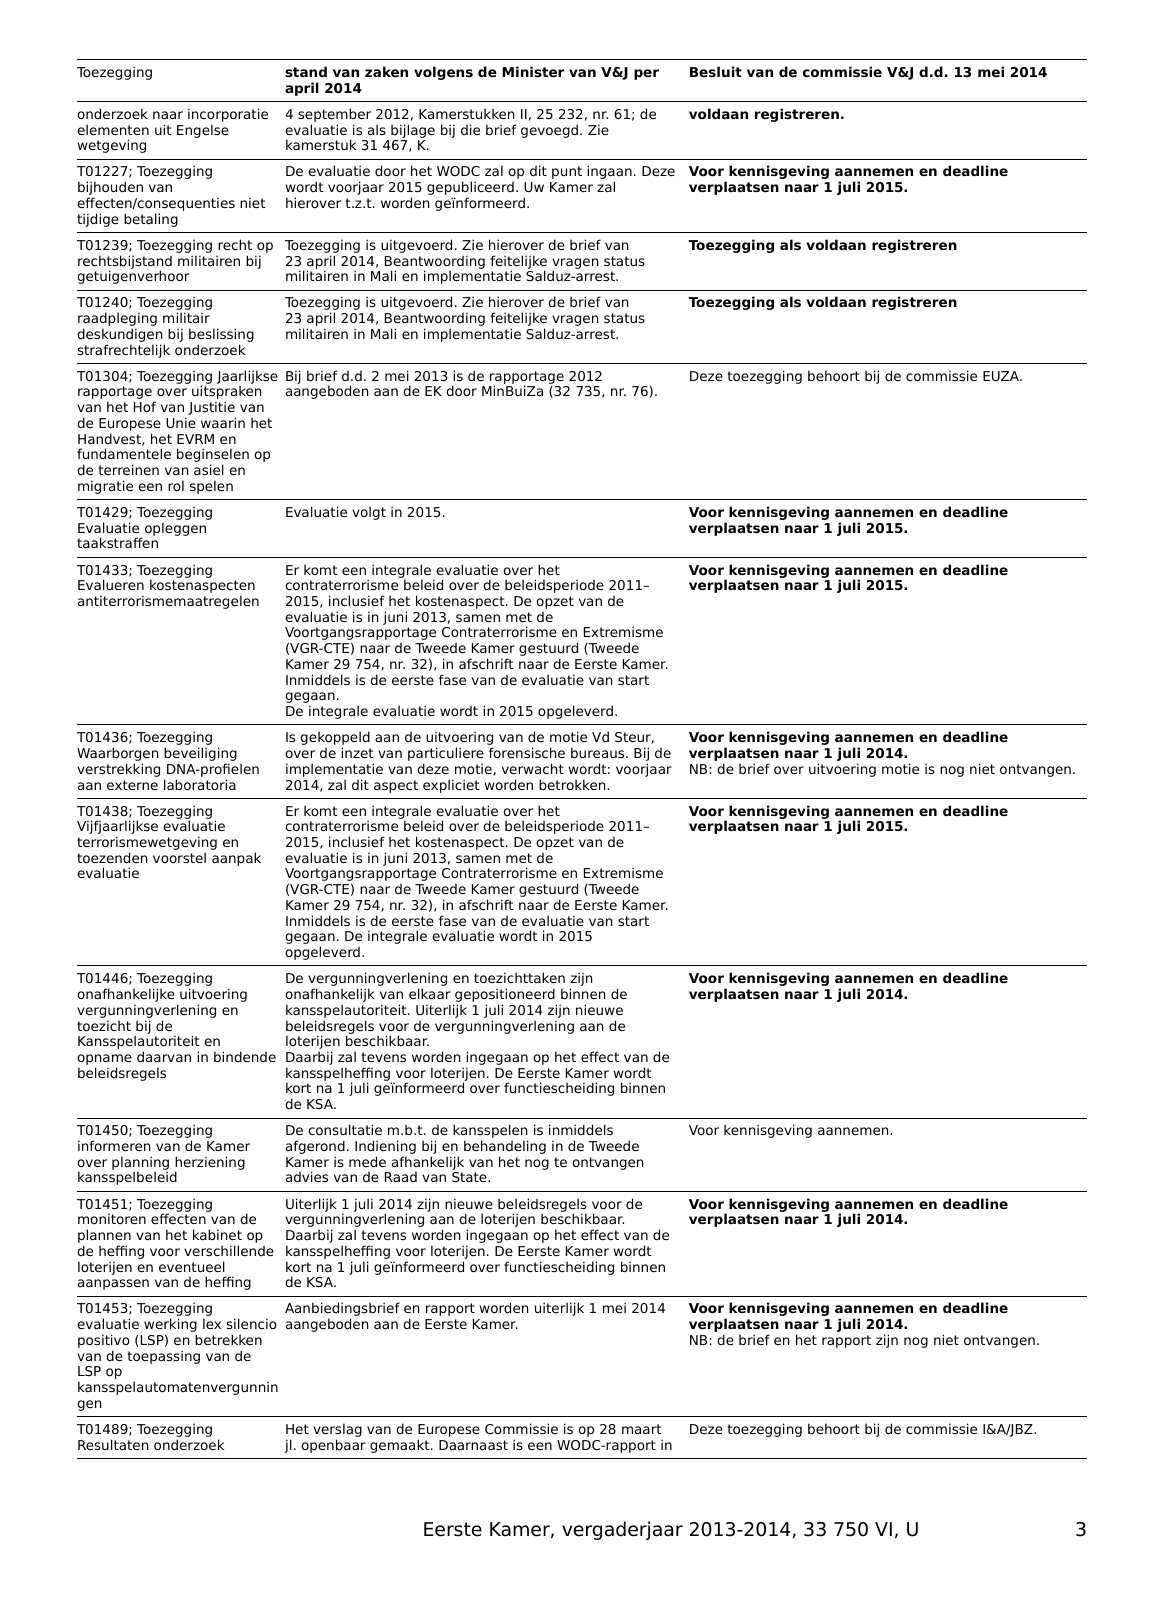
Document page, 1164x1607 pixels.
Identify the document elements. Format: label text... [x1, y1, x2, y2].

table_cell T01450; Toezegging informeren van de Kamer over planning herziening kansspelbeleid [77, 1119, 279, 1191]
table_cell Toezegging is uitgevoerd. Zie hierover de brief van 23 april 2014, Beantwoording feitelijke vragen status militairen in Mali en implementatie Salduz-arrest. [279, 291, 683, 363]
table_cell Toezegging is uitgevoerd. Zie hierover de brief van 23 april 2014, Beantwoording feitelijke vragen status militairen in Mali en implementatie Salduz-arrest. [279, 233, 683, 289]
table_cell onderzoek naar incorporatie elementen uit Engelse wetgeving [77, 102, 279, 158]
table_cell Toezegging als voldaan registreren [683, 233, 1087, 289]
table_header Toezegging [77, 60, 279, 101]
table_cell Bij brief d.d. 2 mei 2013 is de rapportage 2012 aangeboden aan de EK door MinBuiZa (32 735, nr. 76). [279, 364, 683, 499]
table_cell De vergunningverlening en toezichttaken zijn onafhankelijk van elkaar gepositioneerd binnen de kansspelautoriteit. Uiterlijk 1 juli 2014 zijn nieuwe beleidsregels voor de vergunningverlening aan de loterijen beschikbaar. Daarbij zal tevens worden ingegaan op het effect van de kansspelheffing voor loterijen. De Eerste Kamer wordt kort na 1 juli geïnformeerd over functiescheiding binnen de KSA. [279, 966, 683, 1117]
table_cell Voor kennisgeving aannemen en deadline verplaatsen naar 1 juli 2015. [683, 500, 1087, 557]
table_cell T01227; Toezegging bijhouden van effecten/consequenties niet tijdige betaling [77, 160, 279, 232]
table_cell Voor kennisgeving aannemen en deadline verplaatsen naar 1 juli 2014. NB: de brief en het rapport zijn nog niet ontvangen. [683, 1297, 1087, 1416]
table_cell Voor kennisgeving aannemen en deadline verplaatsen naar 1 juli 2014. [683, 1192, 1087, 1296]
table_cell Er komt een integrale evaluatie over het contraterrorisme beleid over de beleidsperiode 2011–2015, inclusief het kostenaspect. De opzet van de evaluatie is in juni 2013, samen met de Voortgangsrapportage Contraterrorisme en Extremisme (VGR-CTE) naar de Tweede Kamer gestuurd (Tweede Kamer 29 754, nr. 32), in afschrift naar de Eerste Kamer. Inmiddels is de eerste fase van de evaluatie van start gegaan. De integrale evaluatie wordt in 2015 opgeleverd. [279, 558, 683, 724]
table_cell T01240; Toezegging raadpleging militair deskundigen bij beslissing strafrechtelijk onderzoek [77, 291, 279, 363]
table_cell Is gekoppeld aan de uitvoering van de motie Vd Steur, over de inzet van particuliere forensische bureaus. Bij de implementatie van deze motie, verwacht wordt: voorjaar 2014, zal dit aspect expliciet worden betrokken. [279, 725, 683, 798]
table_cell Voor kennisgeving aannemen. [683, 1119, 1087, 1191]
table_cell T01436; Toezegging Waarborgen beveiliging verstrekking DNA-profielen aan externe laboratoria [77, 725, 279, 798]
table_cell T01489; Toezegging Resultaten onderzoek [77, 1417, 279, 1458]
table_cell Evaluatie volgt in 2015. [279, 500, 683, 557]
table_cell T01446; Toezegging onafhankelijke uitvoering vergunningverlening en toezicht bij de Kansspelautoriteit en opname daarvan in bindende beleidsregels [77, 966, 279, 1117]
table_cell Er komt een integrale evaluatie over het contraterrorisme beleid over de beleidsperiode 2011–2015, inclusief het kostenaspect. De opzet van de evaluatie is in juni 2013, samen met de Voortgangsrapportage Contraterrorisme en Extremisme (VGR-CTE) naar de Tweede Kamer gestuurd (Tweede Kamer 29 754, nr. 32), in afschrift naar de Eerste Kamer. Inmiddels is de eerste fase van de evaluatie van start gegaan. De integrale evaluatie wordt in 2015 opgeleverd. [279, 799, 683, 965]
table_cell Toezegging als voldaan registreren [683, 291, 1087, 363]
table_cell T01438; Toezegging Vijfjaarlijkse evaluatie terrorismewetgeving en toezenden voorstel aanpak evaluatie [77, 799, 279, 965]
table_cell Deze toezegging behoort bij de commissie EUZA. [683, 364, 1087, 499]
table_cell Deze toezegging behoort bij de commissie I&A/JBZ. [683, 1417, 1087, 1458]
table_header stand van zaken volgens de Minister van V&J per april 2014 [279, 60, 683, 101]
table_cell T01453; Toezegging evaluatie werking lex silencio positivo (LSP) en betrekken van de toepassing van de LSP op kansspelautomatenvergunningen [77, 1297, 279, 1416]
table_cell Voor kennisgeving aannemen en deadline verplaatsen naar 1 juli 2015. [683, 160, 1087, 232]
table_cell De consultatie m.b.t. de kansspelen is inmiddels afgerond. Indiening bij en behandeling in de Tweede Kamer is mede afhankelijk van het nog te ontvangen advies van de Raad van State. [279, 1119, 683, 1191]
table_cell Voor kennisgeving aannemen en deadline verplaatsen naar 1 juli 2015. [683, 799, 1087, 965]
table_cell Voor kennisgeving aannemen en deadline verplaatsen naar 1 juli 2014. [683, 966, 1087, 1117]
table_cell T01429; Toezegging Evaluatie opleggen taakstraffen [77, 500, 279, 557]
table_cell Voor kennisgeving aannemen en deadline verplaatsen naar 1 juli 2015. [683, 558, 1087, 724]
table_header Besluit van de commissie V&J d.d. 13 mei 2014 [683, 60, 1087, 101]
table_cell Aanbiedingsbrief en rapport worden uiterlijk 1 mei 2014 aangeboden aan de Eerste Kamer. [279, 1297, 683, 1416]
table_cell Uiterlijk 1 juli 2014 zijn nieuwe beleidsregels voor de vergunningverlening aan de loterijen beschikbaar. Daarbij zal tevens worden ingegaan op het effect van de kansspelheffing voor loterijen. De Eerste Kamer wordt kort na 1 juli geïnformeerd over functiescheiding binnen de KSA. [279, 1192, 683, 1296]
table_cell 4 september 2012, Kamerstukken II, 25 232, nr. 61; de evaluatie is als bijlage bij die brief gevoegd. Zie kamerstuk 31 467, K. [279, 102, 683, 158]
table_cell De evaluatie door het WODC zal op dit punt ingaan. Deze wordt voorjaar 2015 gepubliceerd. Uw Kamer zal hierover t.z.t. worden geïnformeerd. [279, 160, 683, 232]
table_cell T01239; Toezegging recht op rechtsbijstand militairen bij getuigenverhoor [77, 233, 279, 289]
table_cell Voor kennisgeving aannemen en deadline verplaatsen naar 1 juli 2014. NB: de brief over uitvoering motie is nog niet ontvangen. [683, 725, 1087, 798]
table_cell T01451; Toezegging monitoren effecten van de plannen van het kabinet op de heffing voor verschillende loterijen en eventueel aanpassen van de heffing [77, 1192, 279, 1296]
table_cell Het verslag van de Europese Commissie is op 28 maart jl. openbaar gemaakt. Daarnaast is een WODC-rapport in [279, 1417, 683, 1458]
table_cell T01433; Toezegging Evalueren kostenaspecten antiterrorismemaatregelen [77, 558, 279, 724]
table_cell voldaan registreren. [683, 102, 1087, 158]
table_cell T01304; Toezegging Jaarlijkse rapportage over uitspraken van het Hof van Justitie van de Europese Unie waarin het Handvest, het EVRM en fundamentele beginselen op de terreinen van asiel en migratie een rol spelen [77, 364, 279, 499]
